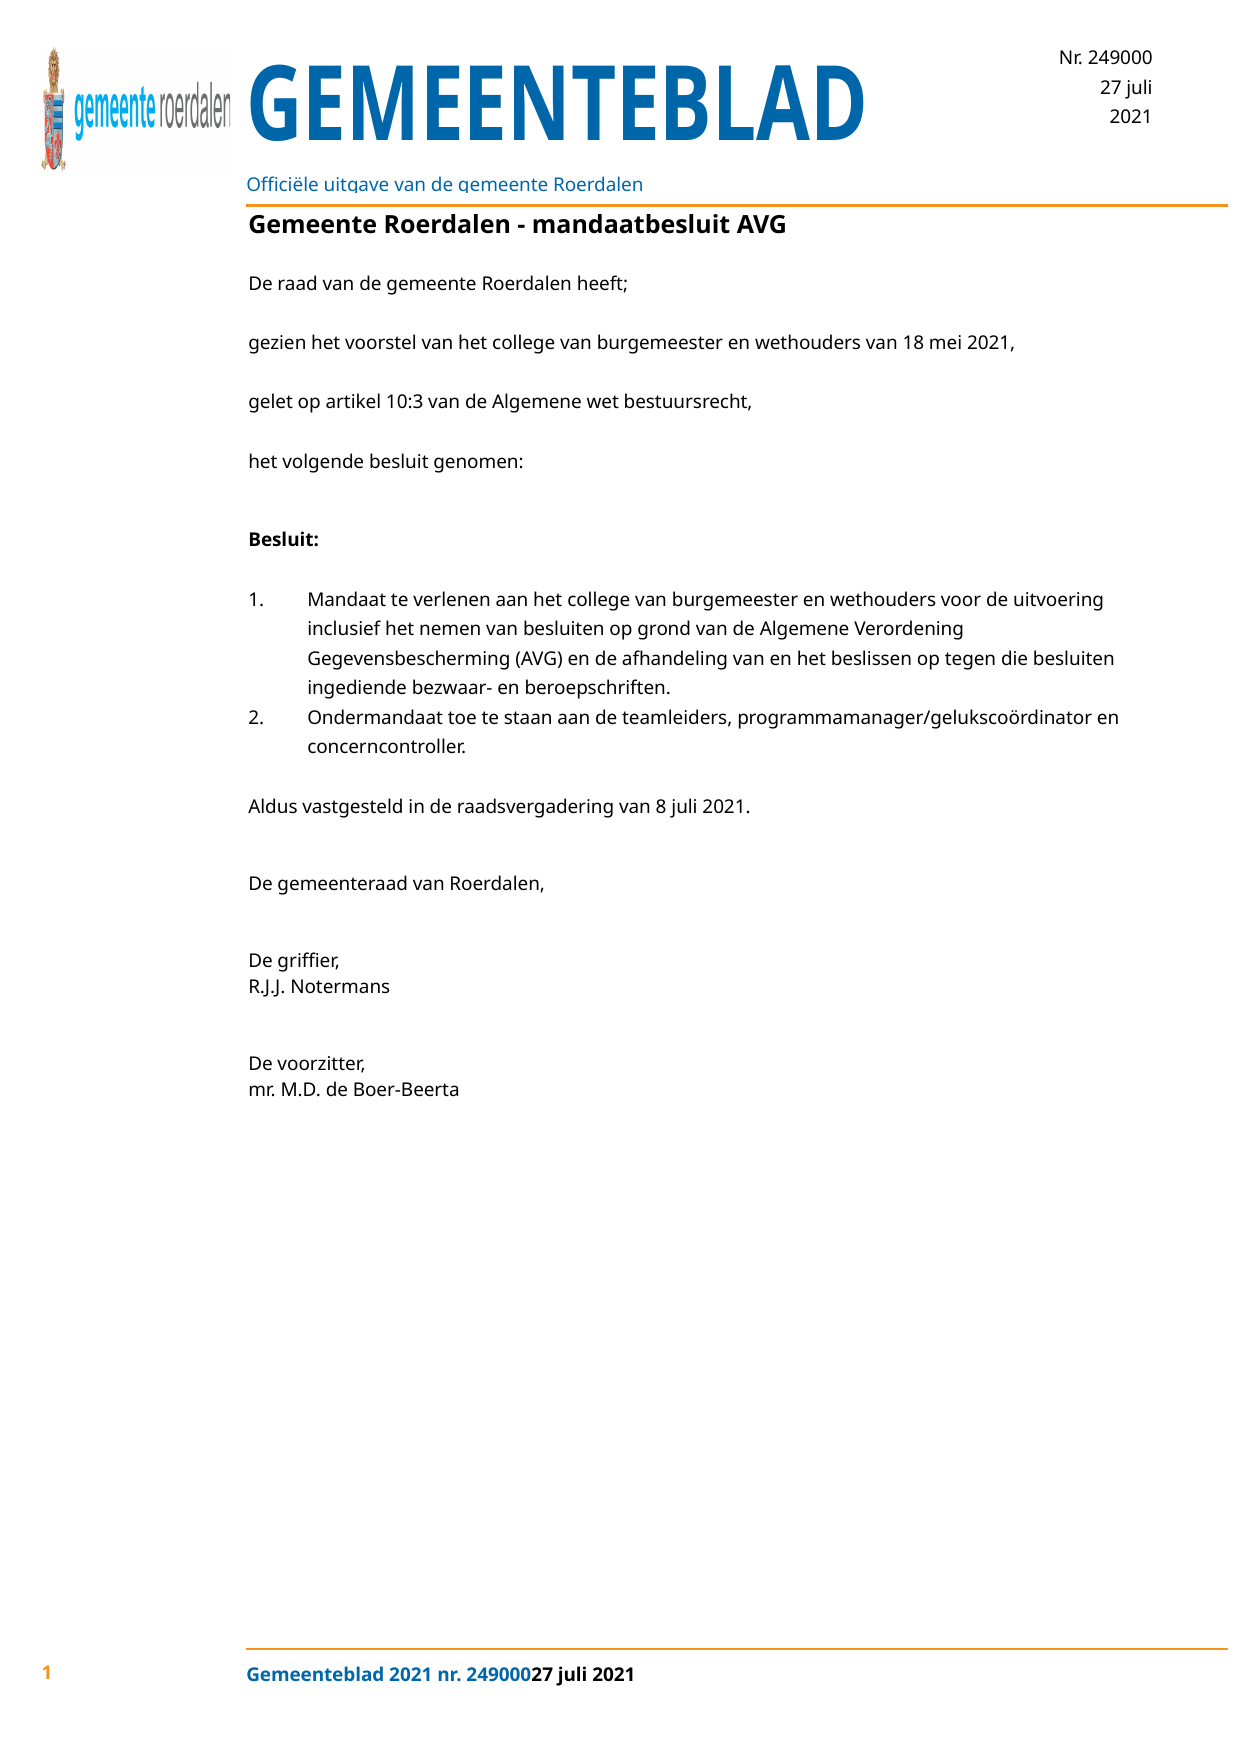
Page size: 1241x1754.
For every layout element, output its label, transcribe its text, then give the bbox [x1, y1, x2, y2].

text mr. M.D. de Boer-Beerta [248, 1076, 1152, 1102]
text R.J.J. Notermans [248, 973, 1152, 999]
list Mandaat te verlenen aan het college van burgemeester en wethouders voor de uitvoering inclusief het nemen van besluiten op grond van de Algemene Verordening Gegevensbescherming (AVG) en de afhandeling van en het beslissen op tegen die besluiten ingediende bezwaar- en beroepschriften. [248, 586, 1152, 700]
text Aldus vastgesteld in de raadsvergadering van 8 juli 2021. [248, 793, 1152, 819]
text De griffier, [248, 947, 1152, 973]
list Ondermandaat toe te staan aan de teamleiders, programmamanager/gelukscoördinator en concerncontroller. [248, 704, 1152, 759]
text gezien het voorstel van het college van burgemeester en wethouders van 18 mei 2021, [248, 329, 1152, 355]
picture [41, 47, 231, 172]
text gelet op artikel 10:3 van de Algemene wet bestuursrecht, [248, 389, 1152, 414]
text De gemeenteraad van Roerdalen, [248, 870, 1152, 896]
text Gemeente Roerdalen - mandaatbesluit AVG [248, 207, 1152, 241]
text het volgende besluit genomen: [248, 448, 1152, 473]
text Besluit: [248, 527, 1152, 552]
text De voorzitter, [248, 1050, 1152, 1076]
text De raad van de gemeente Roerdalen heeft; [248, 270, 1152, 296]
